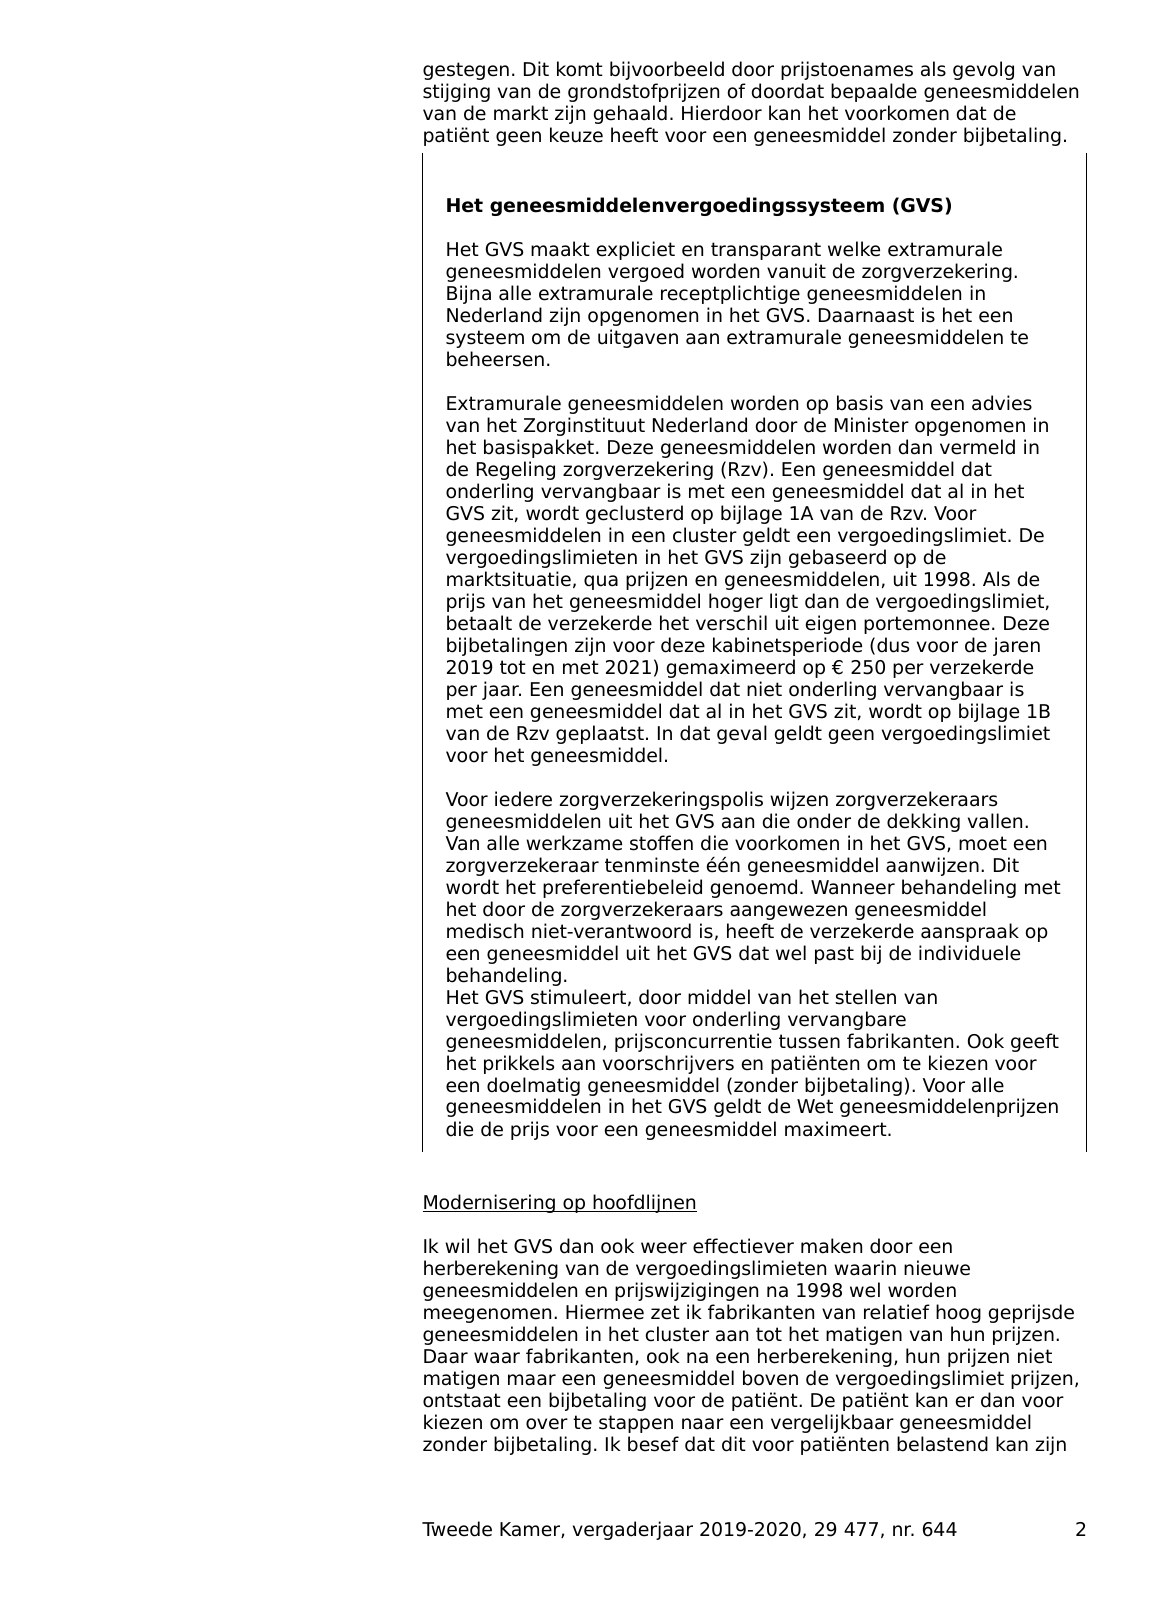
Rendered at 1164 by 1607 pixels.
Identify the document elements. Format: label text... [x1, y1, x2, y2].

table_header Het geneesmiddelenvergoedingssysteem (GVS) Het GVS maakt expliciet en transparant welke extramurale geneesmiddelen vergoed worden vanuit de zorgverzekering. Bijna alle extramurale receptplichtige geneesmiddelen in Nederland zijn opgenomen in het GVS. Daarnaast is het een systeem om de uitgaven aan extramurale geneesmiddelen te beheersen. Extramurale geneesmiddelen worden op basis van een advies van het Zorginstituut Nederland door de Minister opgenomen in het basispakket. Deze geneesmiddelen worden dan vermeld in de Regeling zorgverzekering (Rzv). Een geneesmiddel dat onderling vervangbaar is met een geneesmiddel dat al in het GVS zit, wordt geclusterd op bijlage 1A van de Rzv. Voor geneesmiddelen in een cluster geldt een vergoedingslimiet. De vergoedingslimieten in het GVS zijn gebaseerd op de marktsituatie, qua prijzen en geneesmiddelen, uit 1998. Als de prijs van het geneesmiddel hoger ligt dan de vergoedingslimiet, betaalt de verzekerde het verschil uit eigen portemonnee. Deze bijbetalingen zijn voor deze kabinetsperiode (dus voor de jaren 2019 tot en met 2021) gemaximeerd op € 250 per verzekerde per jaar. Een geneesmiddel dat niet onderling vervangbaar is met een geneesmiddel dat al in het GVS zit, wordt op bijlage 1B van de Rzv geplaatst. In dat geval geldt geen vergoedingslimiet voor het geneesmiddel. Voor iedere zorgverzekeringspolis wijzen zorgverzekeraars geneesmiddelen uit het GVS aan die onder de dekking vallen. Van alle werkzame stoffen die voorkomen in het GVS, moet een zorgverzekeraar tenminste één geneesmiddel aanwijzen. Dit wordt het preferentiebeleid genoemd. Wanneer behandeling met het door de zorgverzekeraars aangewezen geneesmiddel medisch niet-verantwoord is, heeft de verzekerde aanspraak op een geneesmiddel uit het GVS dat wel past bij de individuele behandeling. Het GVS stimuleert, door middel van het stellen van vergoedingslimieten voor onderling vervangbare geneesmiddelen, prijsconcurrentie tussen fabrikanten. Ook geeft het prikkels aan voorschrijvers en patiënten om te kiezen voor een doelmatig geneesmiddel (zonder bijbetaling). Voor alle geneesmiddelen in het GVS geldt de Wet geneesmiddelenprijzen die de prijs voor een geneesmiddel maximeert. [423, 153, 1086, 1152]
text Ik wil het GVS dan ook weer effectiever maken door een herberekening van de vergoedingslimieten waarin nieuwe geneesmiddelen en prijswijzigingen na 1998 wel worden meegenomen. Hiermee zet ik fabrikanten van relatief hoog geprijsde geneesmiddelen in het cluster aan tot het matigen van hun prijzen. Daar waar fabrikanten, ook na een herberekening, hun prijzen niet matigen maar een geneesmiddel boven de vergoedingslimiet prijzen, ontstaat een bijbetaling voor de patiënt. De patiënt kan er dan voor kiezen om over te stappen naar een vergelijkbaar geneesmiddel zonder bijbetaling. Ik besef dat dit voor patiënten belastend kan zijn [422, 1236, 1087, 1456]
subtitle Modernisering op hoofdlijnen [422, 1192, 1087, 1214]
text gestegen. Dit komt bijvoorbeeld door prijstoenames als gevolg van stijging van de grondstofprijzen of doordat bepaalde geneesmiddelen van de markt zijn gehaald. Hierdoor kan het voorkomen dat de patiënt geen keuze heeft voor een geneesmiddel zonder bijbetaling. [422, 59, 1087, 147]
